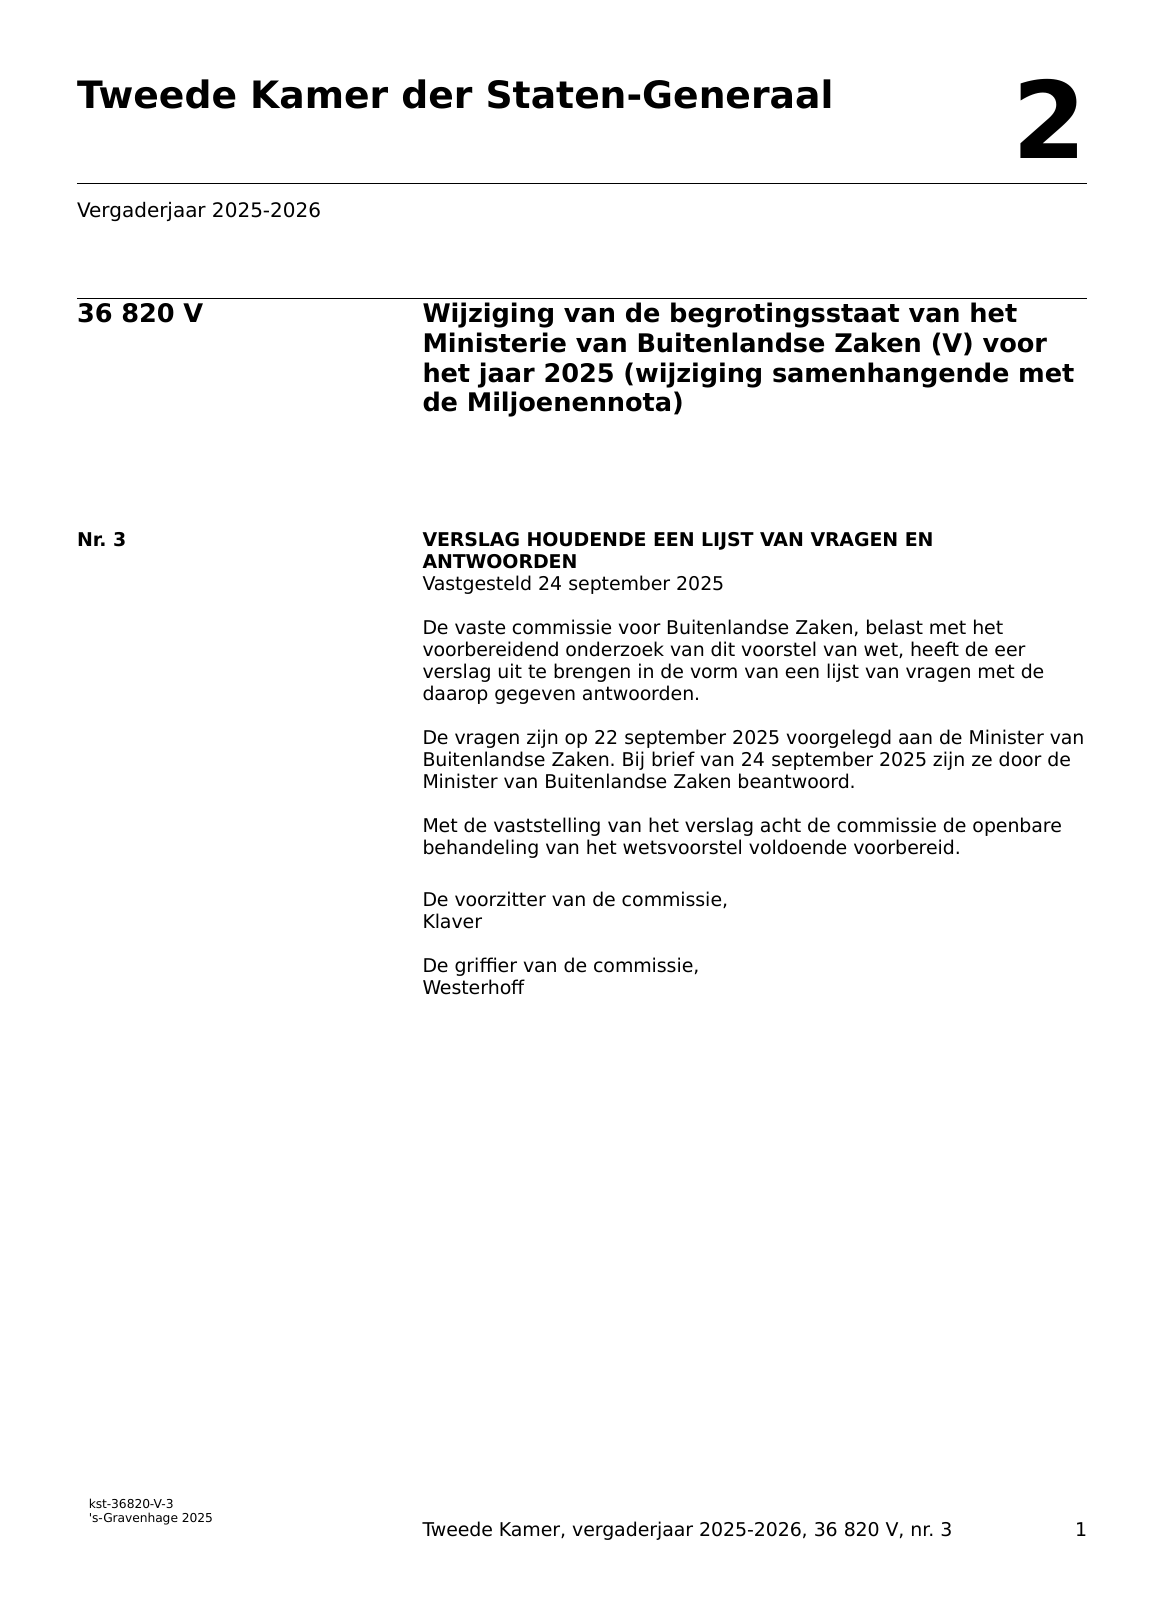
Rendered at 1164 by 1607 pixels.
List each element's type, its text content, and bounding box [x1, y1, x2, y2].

table_header Tweede Kamer der Staten-Generaal [77, 59, 886, 183]
text Met de vaststelling van het verslag acht de commissie de openbare behandeling van het wetsvoorstel voldoende voorbereid. [422, 815, 1087, 859]
text kst-36820-V-3 [88, 1497, 323, 1511]
text De vragen zijn op 22 september 2025 voorgelegd aan de Minister van Buitenlandse Zaken. Bij brief van 24 september 2025 zijn ze door de Minister van Buitenlandse Zaken beantwoord. [422, 727, 1087, 793]
text 's-Gravenhage 2025 [88, 1511, 323, 1525]
table_header 2 [886, 59, 1087, 183]
text De griffier van de commissie, Westerhoff [422, 955, 1087, 999]
subtitle 36 820 V Wijziging van de begrotingsstaat van het Ministerie van Buitenlandse Zaken (V) voor het jaar 2025 (wijziging samenhangende met de Miljoenennota) [77, 299, 1087, 418]
text De voorzitter van de commissie, Klaver [422, 889, 1087, 933]
subtitle Nr. 3 VERSLAG HOUDENDE EEN LIJST VAN VRAGEN EN ANTWOORDEN [77, 529, 1087, 573]
text Vastgesteld 24 september 2025 [422, 573, 1087, 595]
text De vaste commissie voor Buitenlandse Zaken, belast met het voorbereidend onderzoek van dit voorstel van wet, heeft de eer verslag uit te brengen in de vorm van een lijst van vragen met de daarop gegeven antwoorden. [422, 617, 1087, 705]
table_cell Vergaderjaar 2025-2026 [77, 184, 1087, 298]
